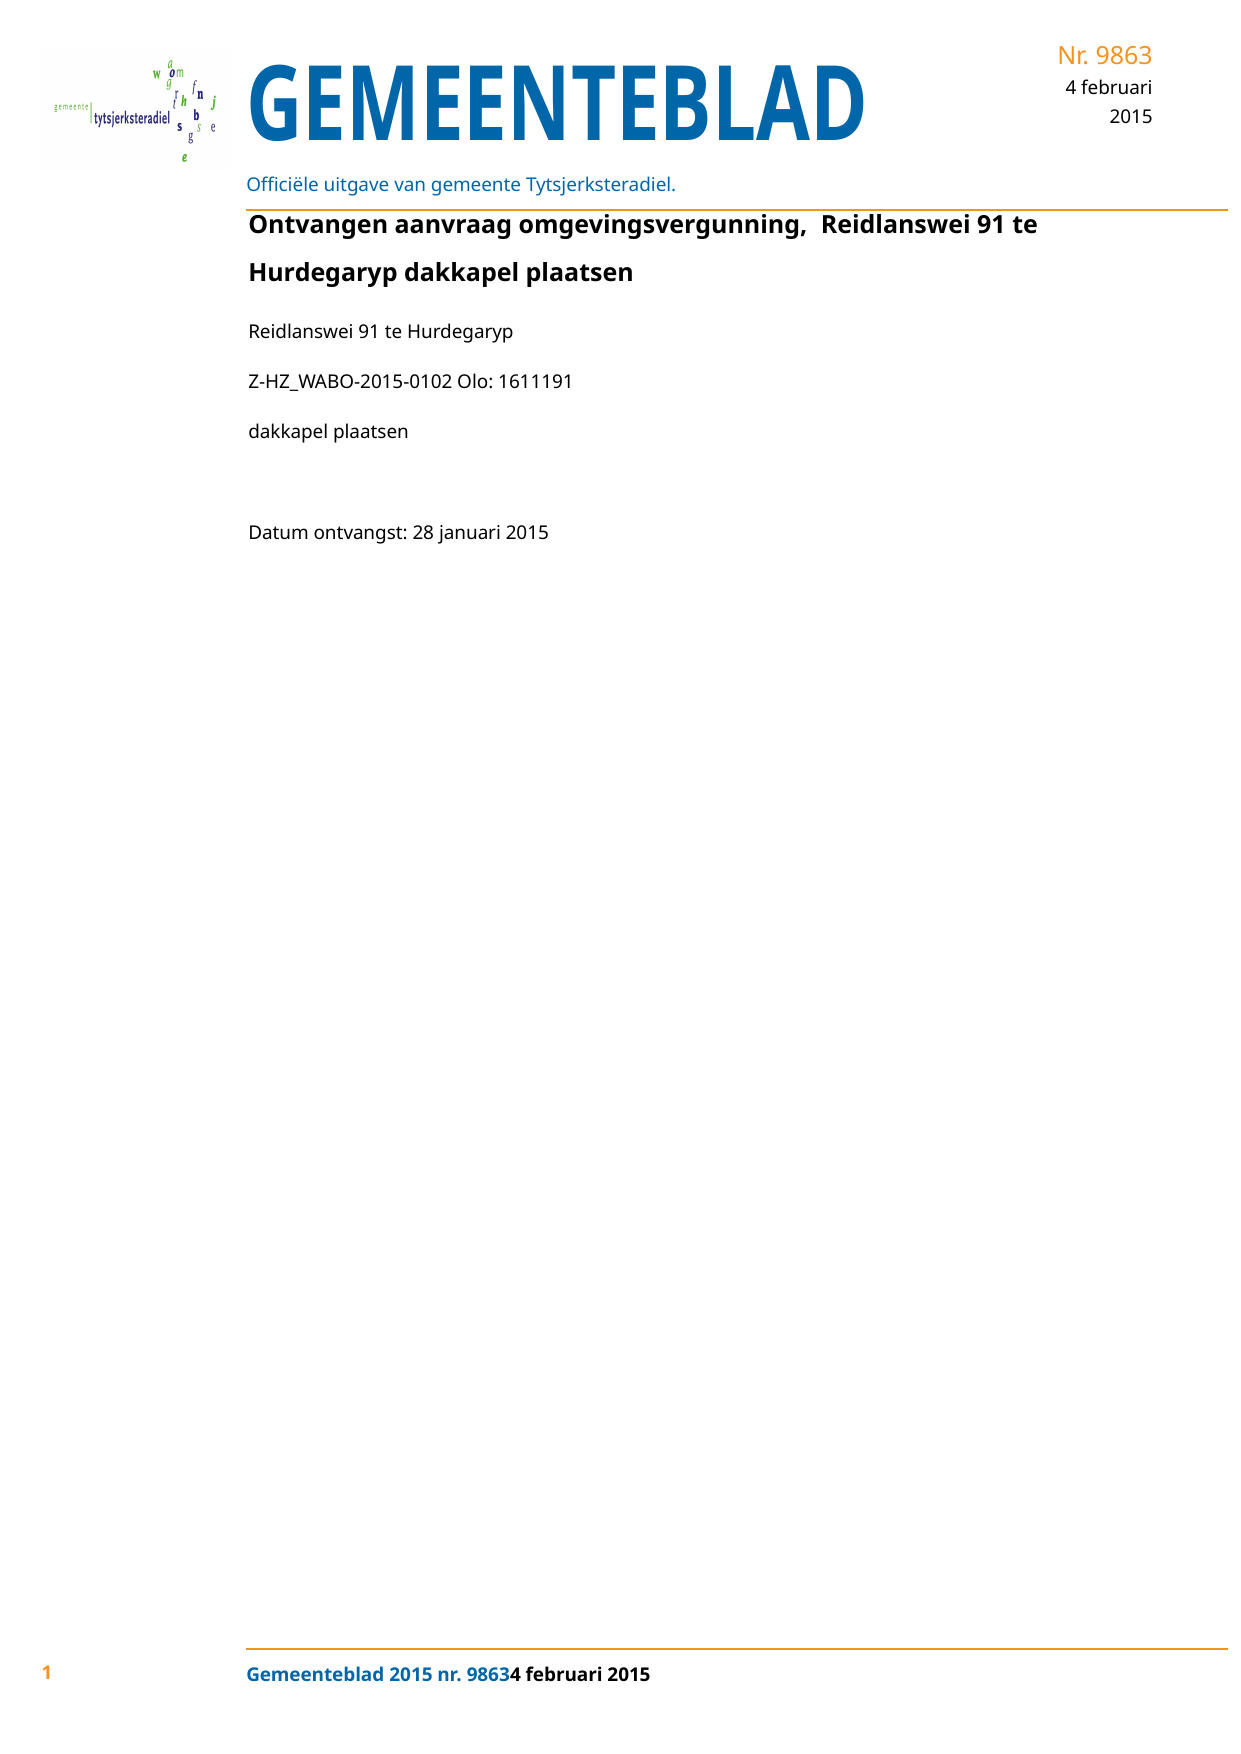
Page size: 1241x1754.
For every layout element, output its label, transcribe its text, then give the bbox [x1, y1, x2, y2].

text Z-HZ_WABO-2015-0102 Olo: 1611191 [248, 368, 1152, 394]
text Reidlanswei 91 te Hurdegaryp [248, 318, 1152, 344]
text dakkapel plaatsen [248, 419, 1152, 444]
picture [41, 47, 231, 172]
text Ontvangen aanvraag omgevingsvergunning, Reidlanswei 91 te Hurdegaryp dakkapel plaatsen [248, 211, 1152, 288]
text Datum ontvangst: 28 januari 2015 [248, 519, 1152, 545]
